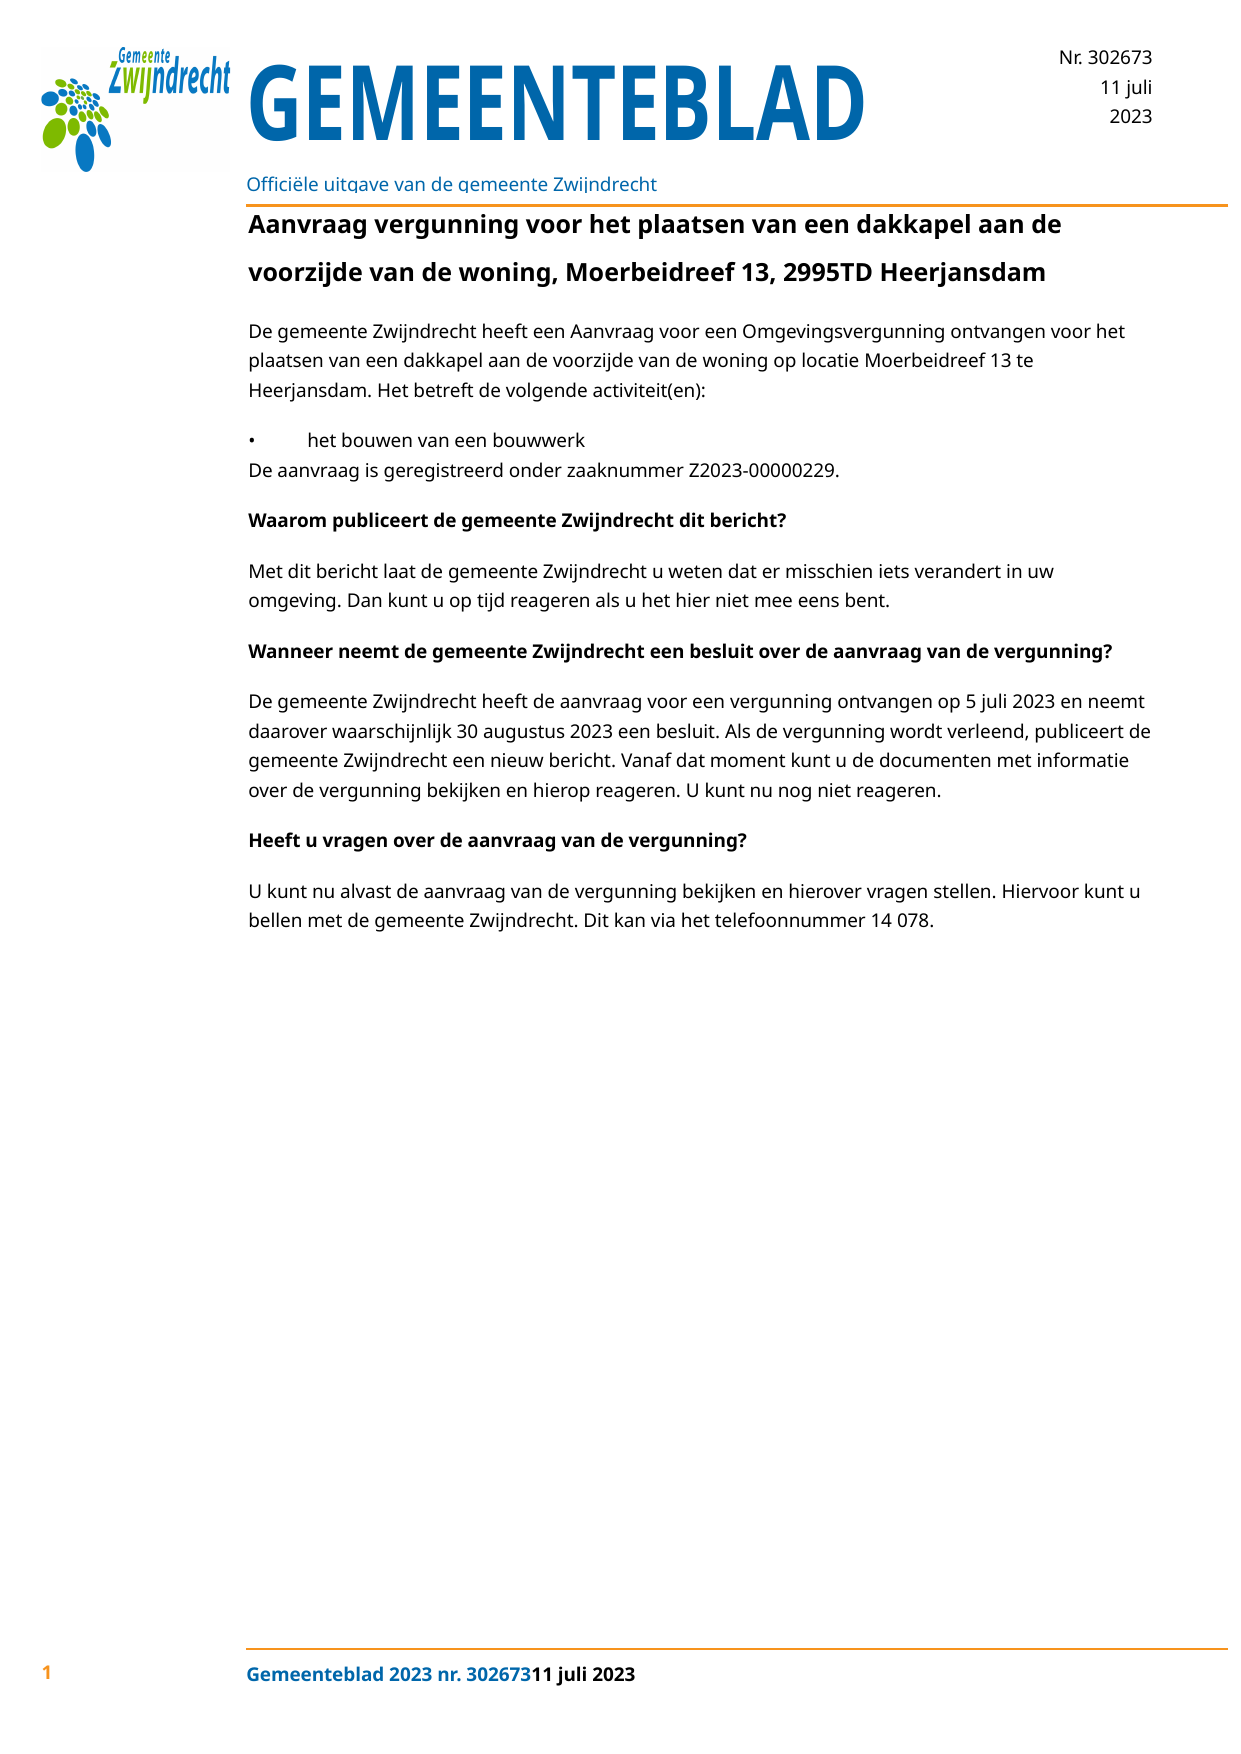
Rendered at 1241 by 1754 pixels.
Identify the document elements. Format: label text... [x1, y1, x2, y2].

text Wanneer neemt de gemeente Zwijndrecht een besluit over de aanvraag van de vergunning? [248, 638, 1152, 664]
text U kunt nu alvast de aanvraag van de vergunning bekijken en hierover vragen stellen. Hiervoor kunt u bellen met de gemeente Zwijndrecht. Dit kan via het telefoonnummer 14 078. [248, 878, 1152, 933]
list het bouwen van een bouwwerk [248, 427, 1152, 453]
text De aanvraag is geregistreerd onder zaaknummer Z2023-00000229. [248, 457, 1152, 483]
text De gemeente Zwijndrecht heeft een Aanvraag voor een Omgevingsvergunning ontvangen voor het plaatsen van een dakkapel aan de voorzijde van de woning op locatie Moerbeidreef 13 te Heerjansdam. Het betreft de volgende activiteit(en): [248, 318, 1152, 403]
text Waarom publiceert de gemeente Zwijndrecht dit bericht? [248, 507, 1152, 533]
text Aanvraag vergunning voor het plaatsen van een dakkapel aan de voorzijde van de woning, Moerbeidreef 13, 2995TD Heerjansdam [248, 207, 1152, 288]
text Heeft u vragen over de aanvraag van de vergunning? [248, 827, 1152, 853]
text Met dit bericht laat de gemeente Zwijndrecht u weten dat er misschien iets verandert in uw omgeving. Dan kunt u op tijd reageren als u het hier niet mee eens bent. [248, 558, 1152, 613]
text De gemeente Zwijndrecht heeft de aanvraag voor een vergunning ontvangen op 5 juli 2023 en neemt daarover waarschijnlijk 30 augustus 2023 een besluit. Als de vergunning wordt verleend, publiceert de gemeente Zwijndrecht een nieuw bericht. Vanaf dat moment kunt u de documenten met informatie over de vergunning bekijken en hierop reageren. U kunt nu nog niet reageren. [248, 688, 1152, 803]
picture [41, 47, 231, 172]
